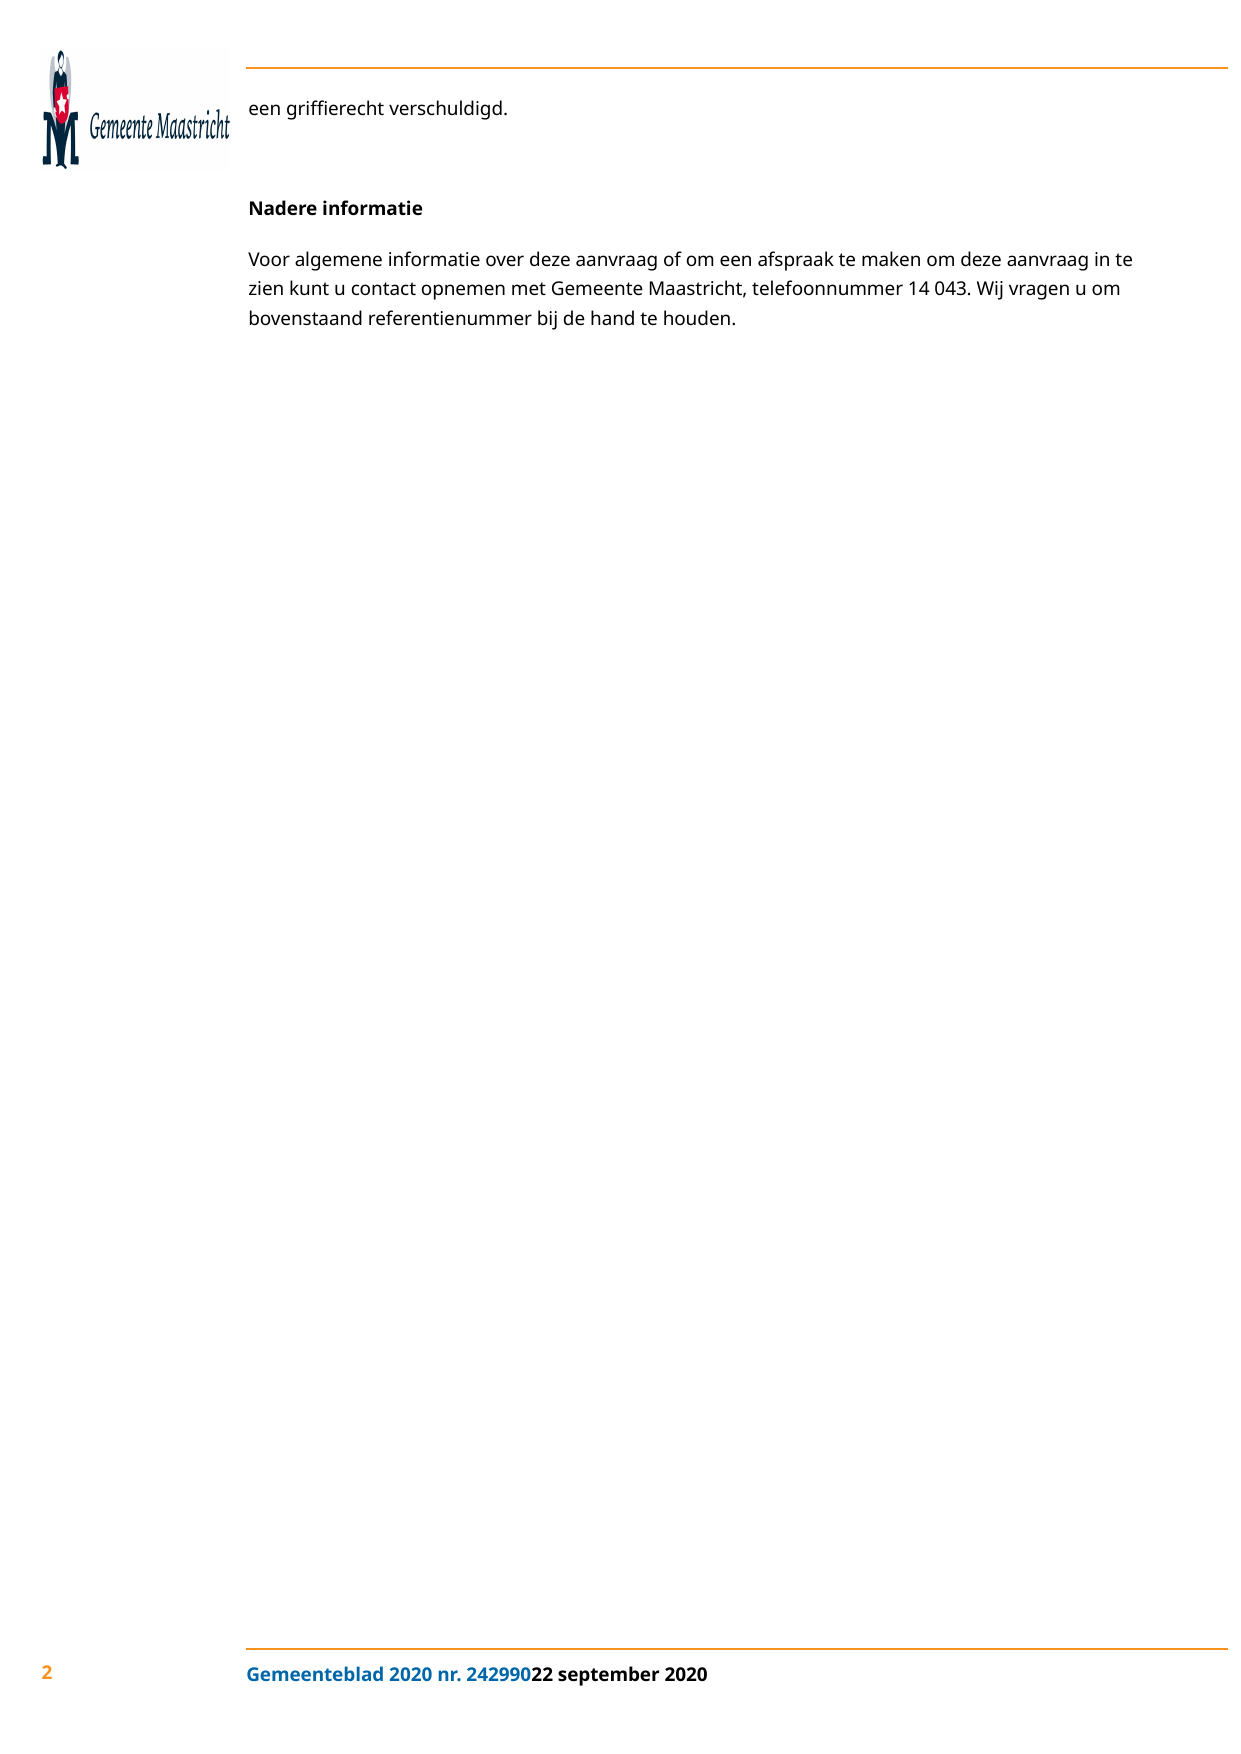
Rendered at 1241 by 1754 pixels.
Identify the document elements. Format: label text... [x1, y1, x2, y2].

picture [41, 47, 231, 172]
text Nadere informatie [248, 196, 1152, 221]
text een griffierecht verschuldigd. [248, 95, 1152, 121]
text Voor algemene informatie over deze aanvraag of om een afspraak te maken om deze aanvraag in te zien kunt u contact opnemen met Gemeente Maastricht, telefoonnummer 14 043. Wij vragen u om bovenstaand referentienummer bij de hand te houden. [248, 246, 1152, 331]
